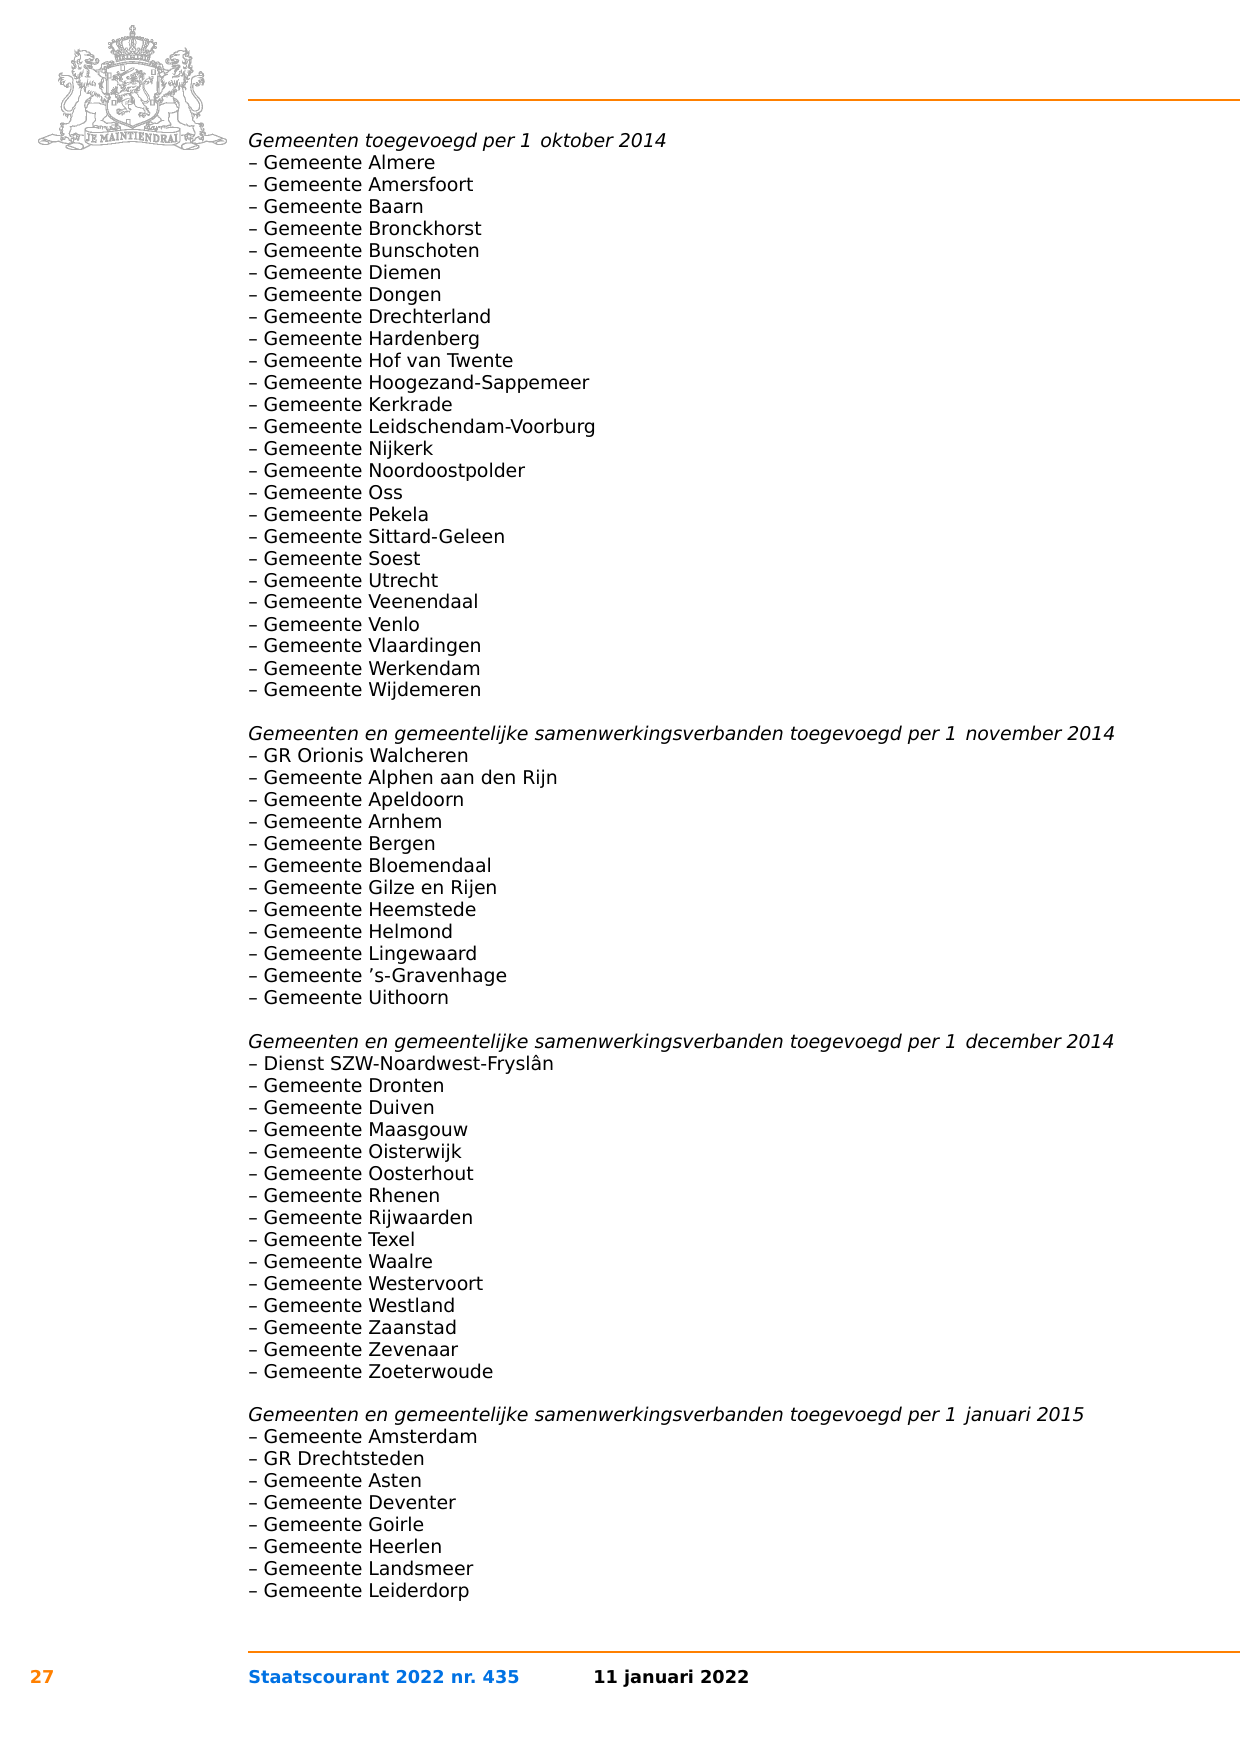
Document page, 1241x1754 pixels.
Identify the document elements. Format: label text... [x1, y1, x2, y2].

text – Gemeente Veenendaal [248, 591, 1163, 613]
text – Gemeente Gilze en Rijen [248, 877, 1163, 899]
text – Gemeente Bronckhorst [248, 218, 1163, 240]
text – Gemeente Westervoort [248, 1273, 1163, 1294]
text – Gemeente Vlaardingen [248, 635, 1163, 657]
text – Gemeente Oosterhout [248, 1163, 1163, 1185]
text – Gemeente Arnhem [248, 811, 1163, 833]
text – Gemeente Utrecht [248, 569, 1163, 591]
text – Gemeente Kerkrade [248, 394, 1163, 416]
text – Gemeente Dronten [248, 1075, 1163, 1097]
text – Gemeente Asten [248, 1470, 1163, 1492]
picture [38, 25, 227, 150]
text – Gemeente Amersfoort [248, 174, 1163, 196]
text – Gemeente Bergen [248, 833, 1163, 855]
text – Gemeente Heerlen [248, 1536, 1163, 1558]
text – Gemeente Werkendam [248, 657, 1163, 679]
text – Gemeente Nijkerk [248, 438, 1163, 459]
text – Gemeente Bunschoten [248, 240, 1163, 262]
text – Gemeente Leiderdorp [248, 1580, 1163, 1602]
text – Gemeente Lingewaard [248, 943, 1163, 965]
text – Gemeente Texel [248, 1229, 1163, 1251]
text – Gemeente Duiven [248, 1097, 1163, 1119]
subtitle Gemeenten en gemeentelijke samenwerkingsverbanden toegevoegd per 1 januari 2015 [248, 1404, 1163, 1426]
text – Gemeente Uithoorn [248, 987, 1163, 1009]
text – Gemeente Rijwaarden [248, 1207, 1163, 1229]
text – Gemeente Almere [248, 152, 1163, 174]
text – Gemeente Hof van Twente [248, 350, 1163, 372]
text – Gemeente Noordoostpolder [248, 459, 1163, 482]
text – Gemeente Landsmeer [248, 1558, 1163, 1580]
text – Gemeente Zoeterwoude [248, 1361, 1163, 1382]
text – Gemeente Baarn [248, 196, 1163, 218]
text – GR Orionis Walcheren [248, 745, 1163, 767]
subtitle Gemeenten en gemeentelijke samenwerkingsverbanden toegevoegd per 1 november 2014 [248, 723, 1163, 745]
text – Gemeente Amsterdam [248, 1426, 1163, 1448]
text – Gemeente Venlo [248, 613, 1163, 635]
text – Gemeente Goirle [248, 1514, 1163, 1536]
text – GR Drechtsteden [248, 1448, 1163, 1470]
text – Gemeente Apeldoorn [248, 789, 1163, 811]
text – Gemeente Sittard-Geleen [248, 526, 1163, 547]
text – Gemeente Heemstede [248, 899, 1163, 921]
text – Gemeente Zevenaar [248, 1338, 1163, 1361]
subtitle Gemeenten en gemeentelijke samenwerkingsverbanden toegevoegd per 1 december 2014 [248, 1031, 1163, 1053]
text – Gemeente Maasgouw [248, 1119, 1163, 1141]
text – Gemeente Rhenen [248, 1185, 1163, 1207]
text – Gemeente Pekela [248, 503, 1163, 526]
text – Gemeente Alphen aan den Rijn [248, 767, 1163, 789]
text – Gemeente Hardenberg [248, 328, 1163, 350]
text – Gemeente Dongen [248, 284, 1163, 306]
text – Gemeente Drechterland [248, 306, 1163, 328]
text – Gemeente Deventer [248, 1492, 1163, 1514]
text – Gemeente ’s-Gravenhage [248, 965, 1163, 987]
text – Gemeente Hoogezand-Sappemeer [248, 372, 1163, 394]
text – Gemeente Wijdemeren [248, 679, 1163, 701]
text – Gemeente Oisterwijk [248, 1141, 1163, 1163]
text – Gemeente Diemen [248, 262, 1163, 284]
text – Gemeente Oss [248, 482, 1163, 503]
text – Gemeente Bloemendaal [248, 855, 1163, 877]
text – Gemeente Zaanstad [248, 1317, 1163, 1338]
text – Gemeente Westland [248, 1294, 1163, 1317]
text – Gemeente Soest [248, 547, 1163, 569]
text – Dienst SZW-Noardwest-Fryslân [248, 1053, 1163, 1075]
text – Gemeente Waalre [248, 1251, 1163, 1273]
text – Gemeente Leidschendam-Voorburg [248, 416, 1163, 438]
text – Gemeente Helmond [248, 921, 1163, 943]
subtitle Gemeenten toegevoegd per 1 oktober 2014 [248, 130, 1163, 152]
